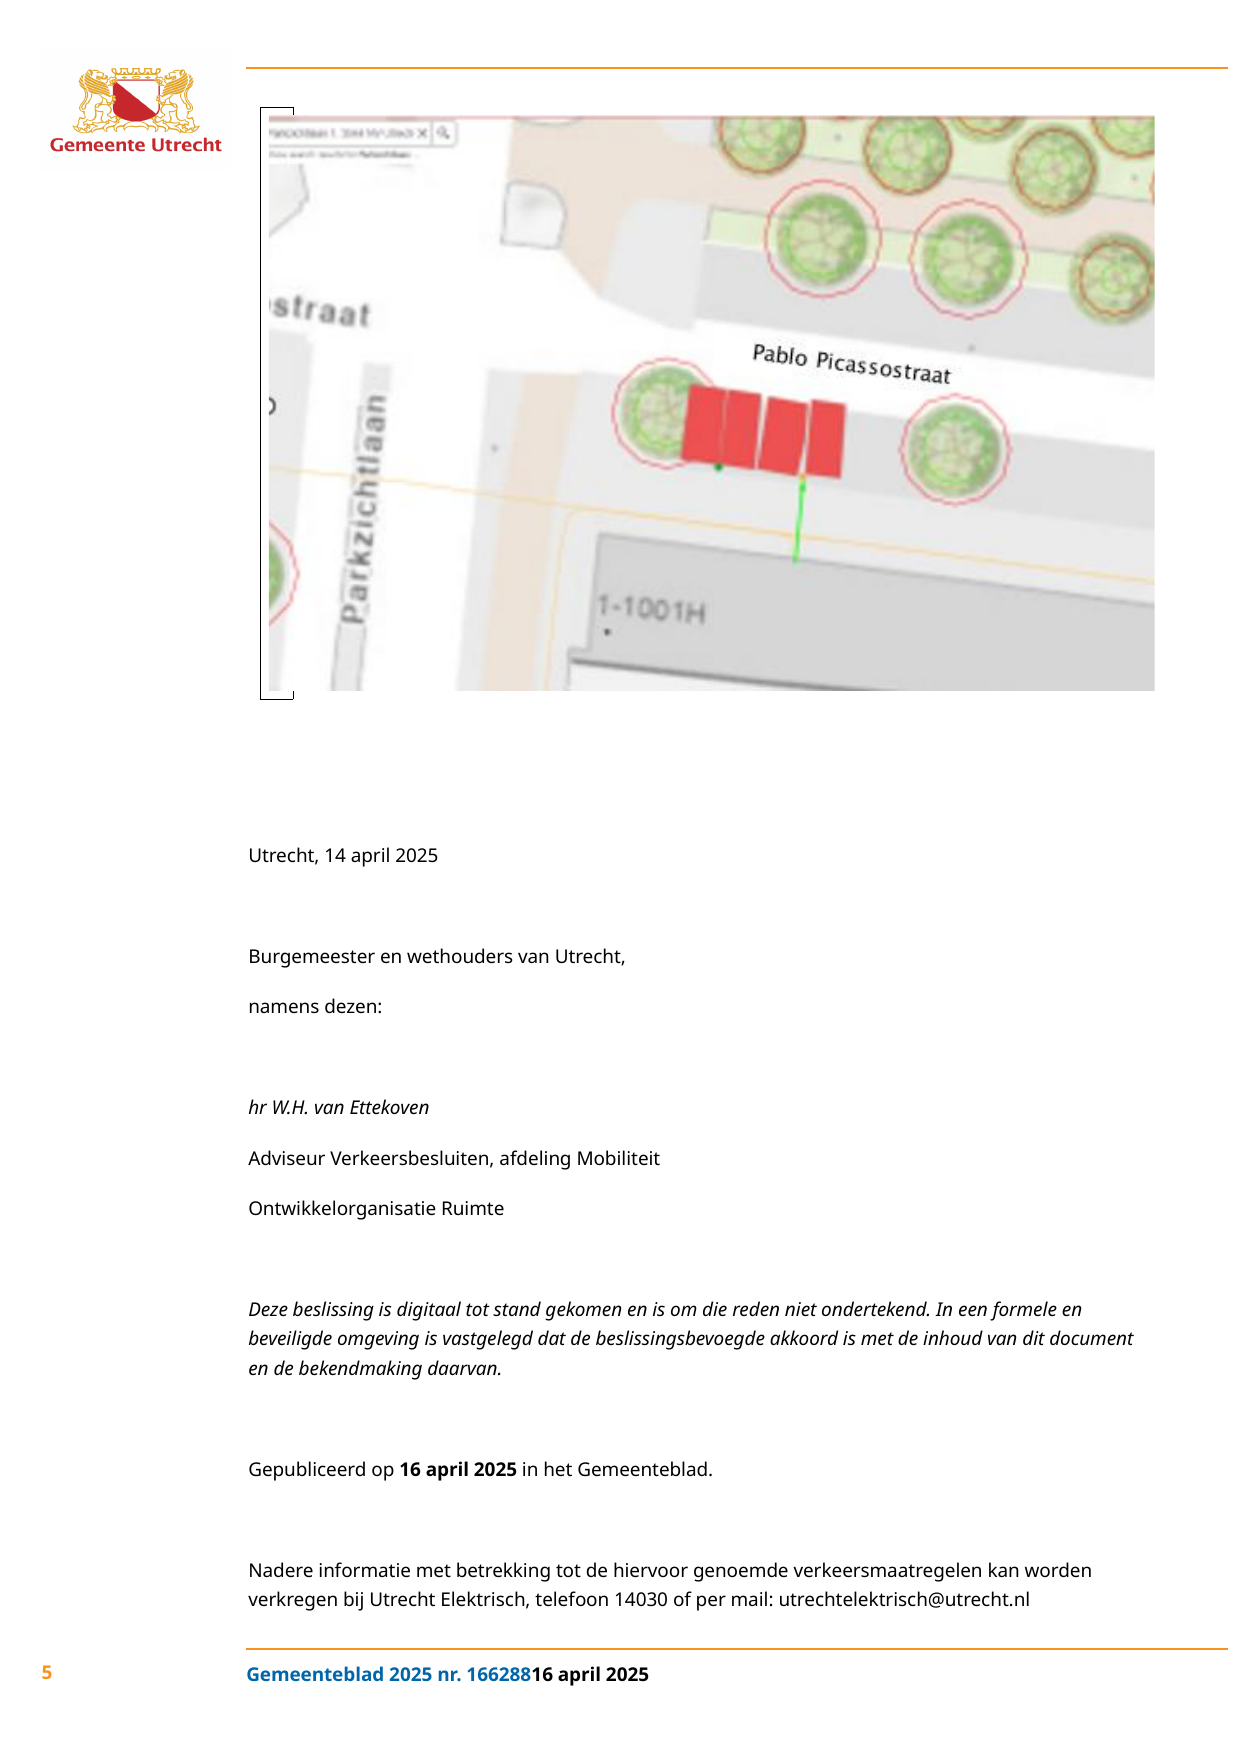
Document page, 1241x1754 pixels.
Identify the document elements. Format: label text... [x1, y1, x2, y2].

text Nadere informatie met betrekking tot de hiervoor genoemde verkeersmaatregelen kan worden verkregen bij Utrecht Elektrisch, telefoon 14030 of per mail: utrechtelektrisch@utrecht.nl [248, 1557, 1152, 1612]
text Deze beslissing is digitaal tot stand gekomen en is om die reden niet ondertekend. In een formele en beveiligde omgeving is vastgelegd dat de beslissingsbevoegde akkoord is met de inhoud van dit document en de bekendmaking daarvan. [248, 1296, 1152, 1381]
picture [268, 115, 1155, 691]
text Gepubliceerd op 16 april 2025 in het Gemeenteblad. [248, 1456, 1152, 1482]
picture [41, 47, 231, 172]
text hr W.H. van Ettekoven [248, 1094, 1152, 1120]
text Utrecht, 14 april 2025 [248, 842, 1152, 868]
text namens dezen: [248, 993, 1152, 1019]
text Burgemeester en wethouders van Utrecht, [248, 943, 1152, 969]
text Ontwikkelorganisatie Ruimte [248, 1195, 1152, 1221]
text Adviseur Verkeersbesluiten, afdeling Mobiliteit [248, 1145, 1152, 1170]
